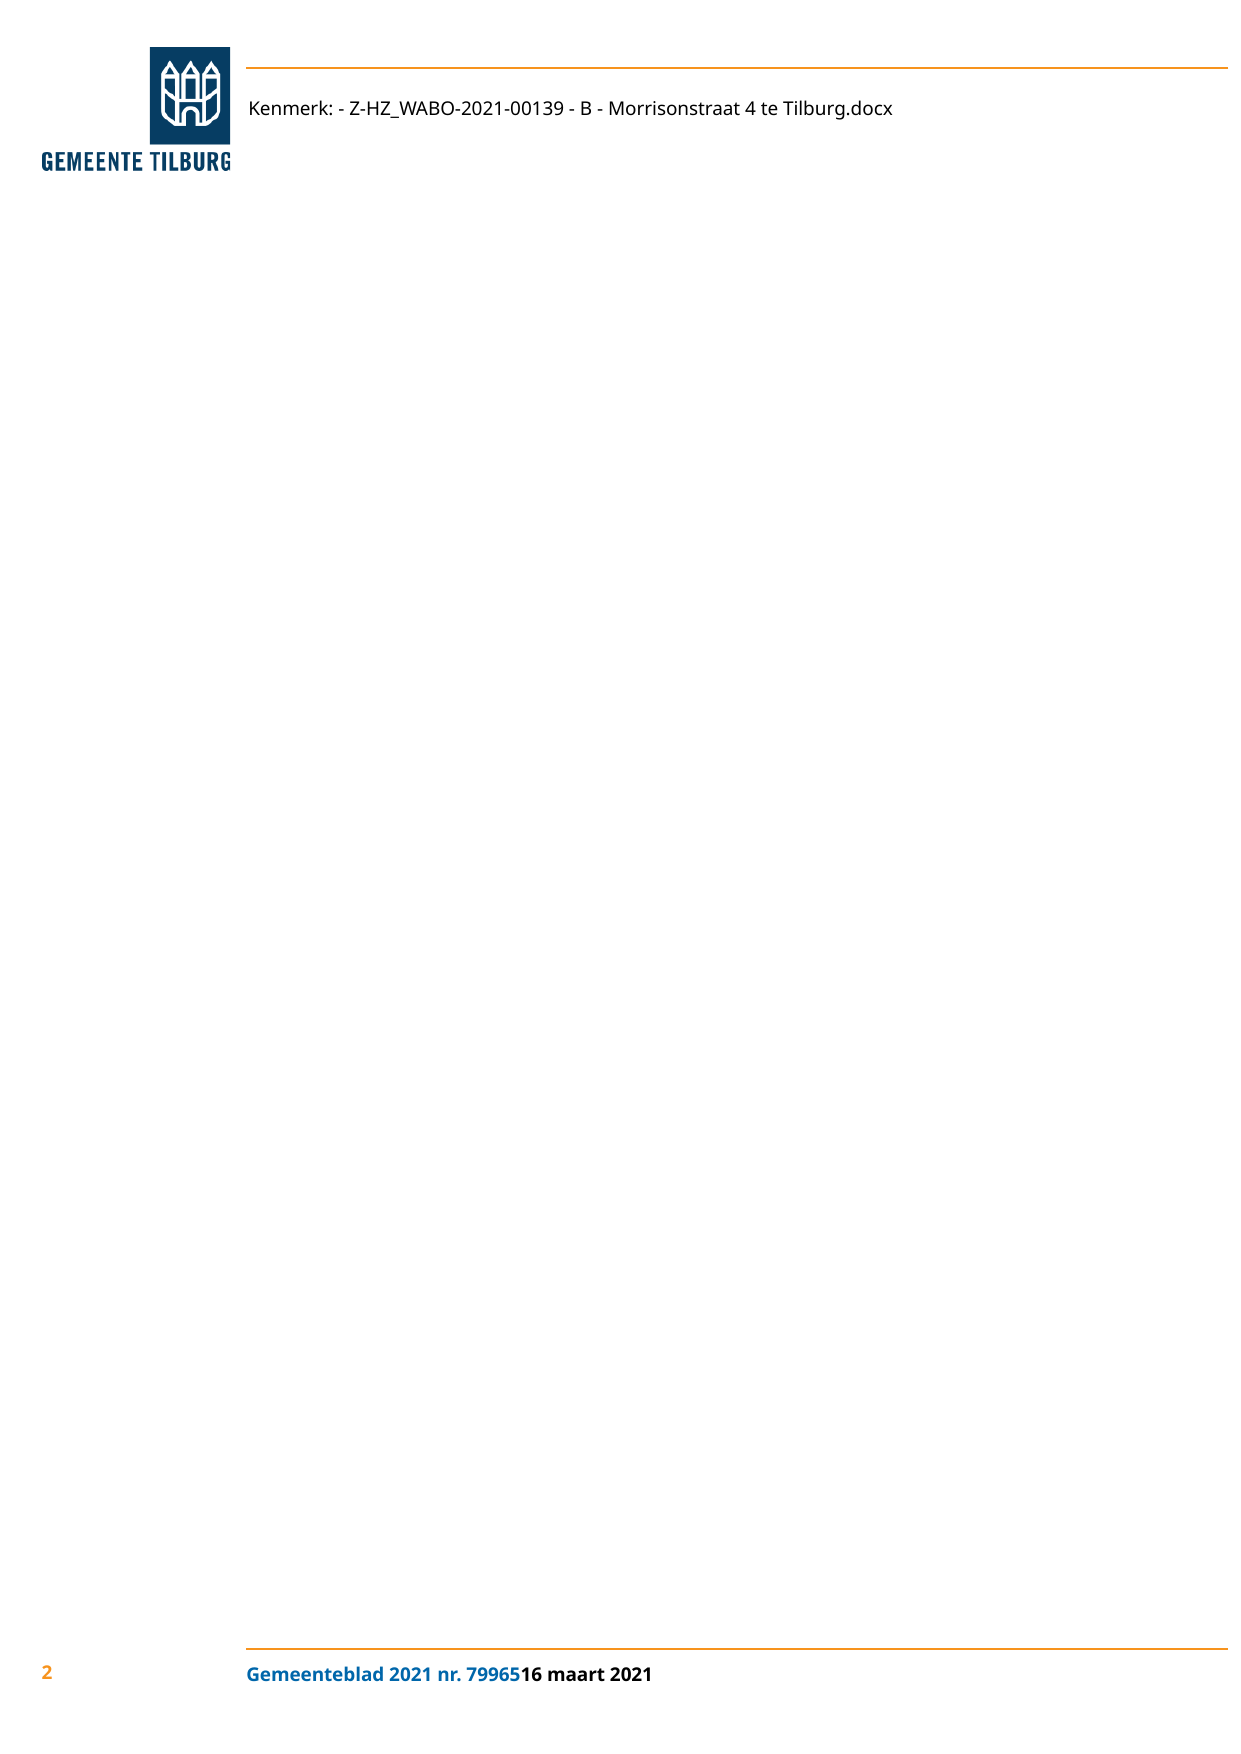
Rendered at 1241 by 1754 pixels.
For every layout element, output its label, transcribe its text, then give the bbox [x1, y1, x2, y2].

text Kenmerk: - Z-HZ_WABO-2021-00139 - B - Morrisonstraat 4 te Tilburg.docx [248, 95, 1152, 121]
picture [41, 47, 231, 172]
